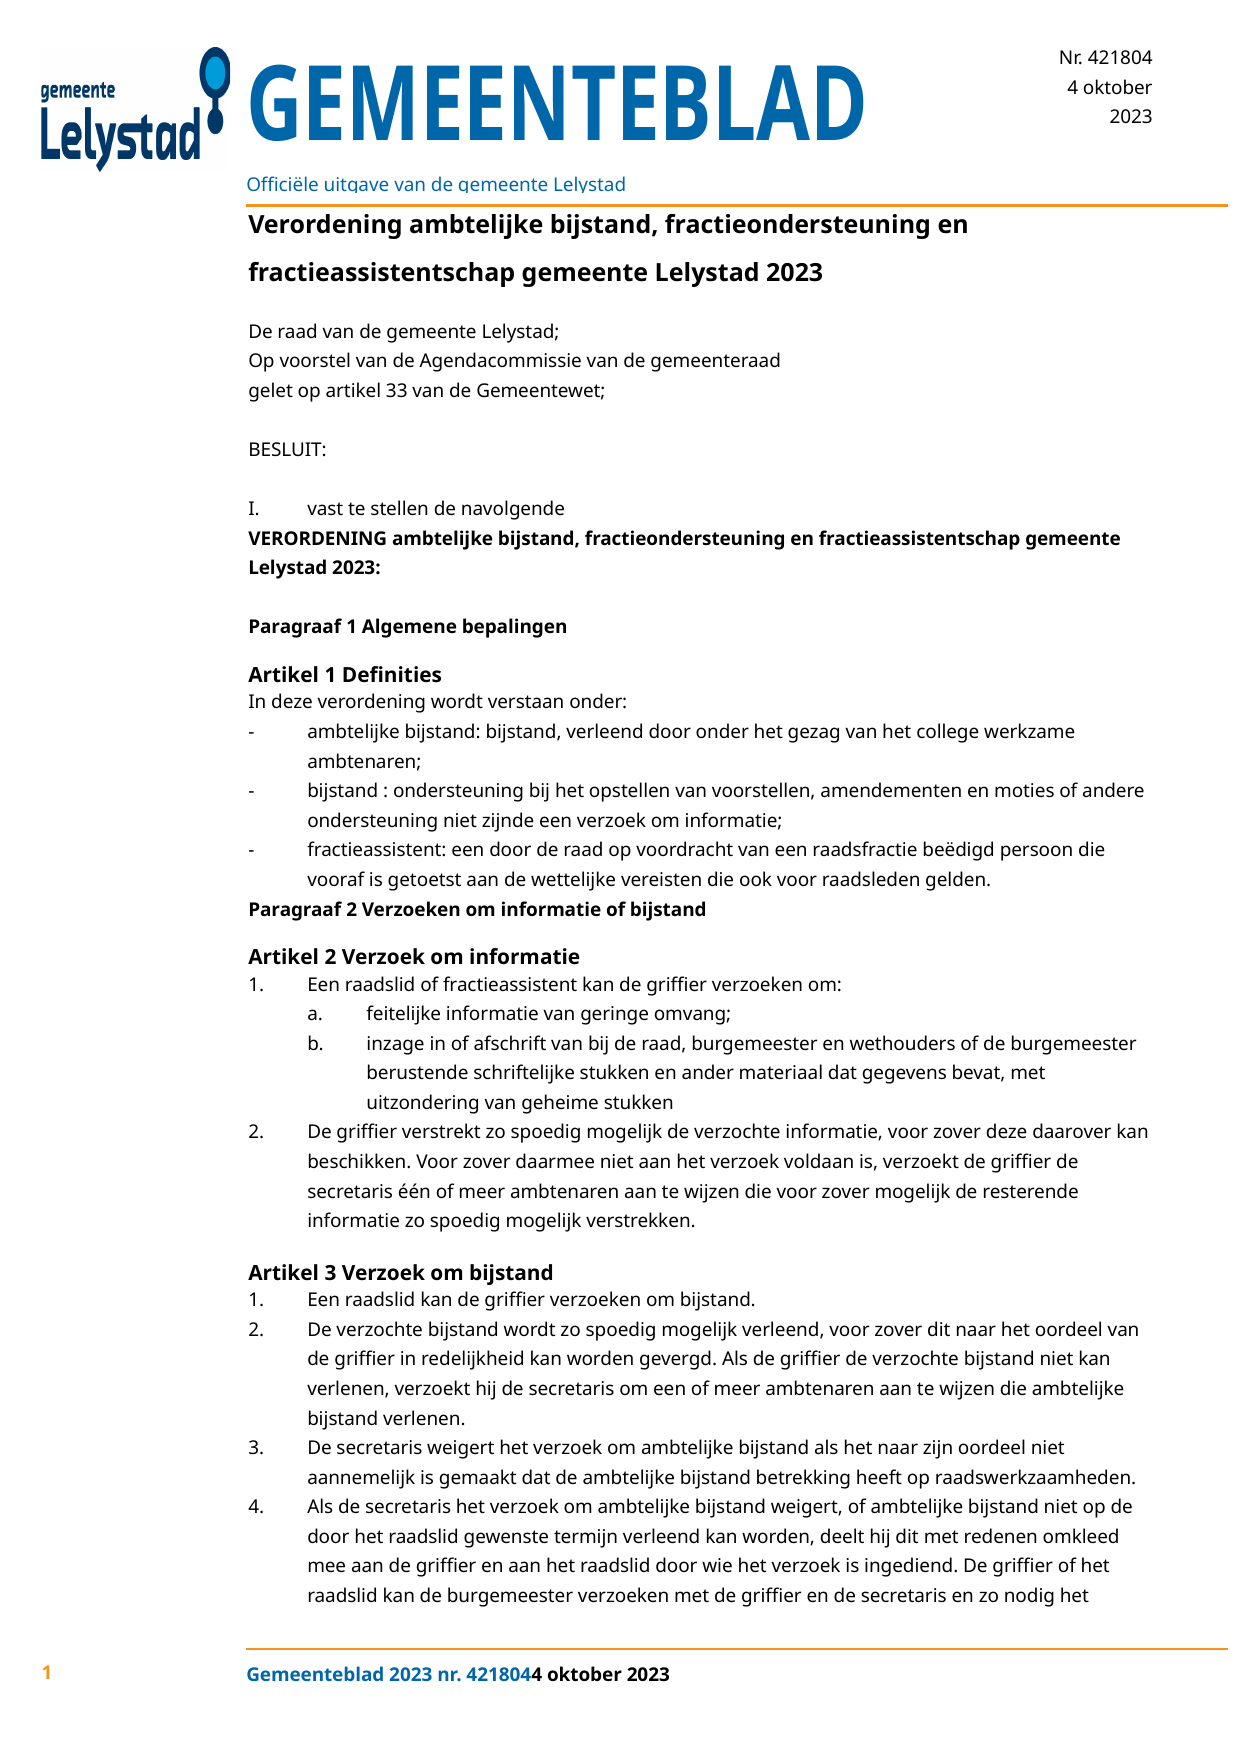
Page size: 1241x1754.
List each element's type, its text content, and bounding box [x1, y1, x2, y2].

list vast te stellen de navolgende [248, 495, 1152, 521]
text Verordening ambtelijke bijstand, fractieondersteuning en fractieassistentschap gemeente Lelystad 2023 [248, 207, 1152, 288]
list fractieassistent: een door de raad op voordracht van een raadsfractie beëdigd persoon die vooraf is getoetst aan de wettelijke vereisten die ook voor raadsleden gelden. [248, 837, 1152, 892]
list Een raadslid kan de griffier verzoeken om bijstand. [248, 1286, 1152, 1312]
list Een raadslid of fractieassistent kan de griffier verzoeken om: [248, 971, 1152, 997]
list feitelijke informatie van geringe omvang; [307, 1000, 1152, 1026]
text De raad van de gemeente Lelystad; [248, 318, 1152, 344]
text In deze verordening wordt verstaan onder: [248, 689, 1152, 714]
list bijstand : ondersteuning bij het opstellen van voorstellen, amendementen en moties of andere ondersteuning niet zijnde een verzoek om informatie; [248, 777, 1152, 833]
text Paragraaf 2 Verzoeken om informatie of bijstand [248, 896, 1152, 922]
text BESLUIT: [248, 436, 1152, 462]
text Paragraaf 1 Algemene bepalingen [248, 614, 1152, 639]
list De verzochte bijstand wordt zo spoedig mogelijk verleend, voor zover dit naar het oordeel van de griffier in redelijkheid kan worden gevergd. Als de griffier de verzochte bijstand niet kan verlenen, verzoekt hij de secretaris om een of meer ambtenaren aan te wijzen die ambtelijke bijstand verlenen. [248, 1316, 1152, 1430]
list inzage in of afschrift van bij de raad, burgemeester en wethouders of de burgemeester berustende schriftelijke stukken en ander materiaal dat gegevens bevat, met uitzondering van geheime stukken [307, 1030, 1152, 1115]
list ambtelijke bijstand: bijstand, verleend door onder het gezag van het college werkzame ambtenaren; [248, 718, 1152, 774]
text gelet op artikel 33 van de Gemeentewet; [248, 377, 1152, 403]
list Als de secretaris het verzoek om ambtelijke bijstand weigert, of ambtelijke bijstand niet op de door het raadslid gewenste termijn verleend kan worden, deelt hij dit met redenen omkleed mee aan de griffier en aan het raadslid door wie het verzoek is ingediend. De griffier of het raadslid kan de burgemeester verzoeken met de griffier en de secretaris en zo nodig het [248, 1493, 1152, 1608]
text VERORDENING ambtelijke bijstand, fractieondersteuning en fractieassistentschap gemeente Lelystad 2023: [248, 525, 1152, 580]
text Artikel 3 Verzoek om bijstand [248, 1258, 1152, 1286]
text Artikel 1 Definities [248, 660, 1152, 689]
list De secretaris weigert het verzoek om ambtelijke bijstand als het naar zijn oordeel niet aannemelijk is gemaakt dat de ambtelijke bijstand betrekking heeft op raadswerkzaamheden. [248, 1434, 1152, 1489]
text Op voorstel van de Agendacommissie van de gemeenteraad [248, 347, 1152, 373]
text Artikel 2 Verzoek om informatie [248, 942, 1152, 971]
picture [41, 47, 231, 172]
list De griffier verstrekt zo spoedig mogelijk de verzochte informatie, voor zover deze daarover kan beschikken. Voor zover daarmee niet aan het verzoek voldaan is, verzoekt de griffier de secretaris één of meer ambtenaren aan te wijzen die voor zover mogelijk de resterende informatie zo spoedig mogelijk verstrekken. [248, 1119, 1152, 1233]
